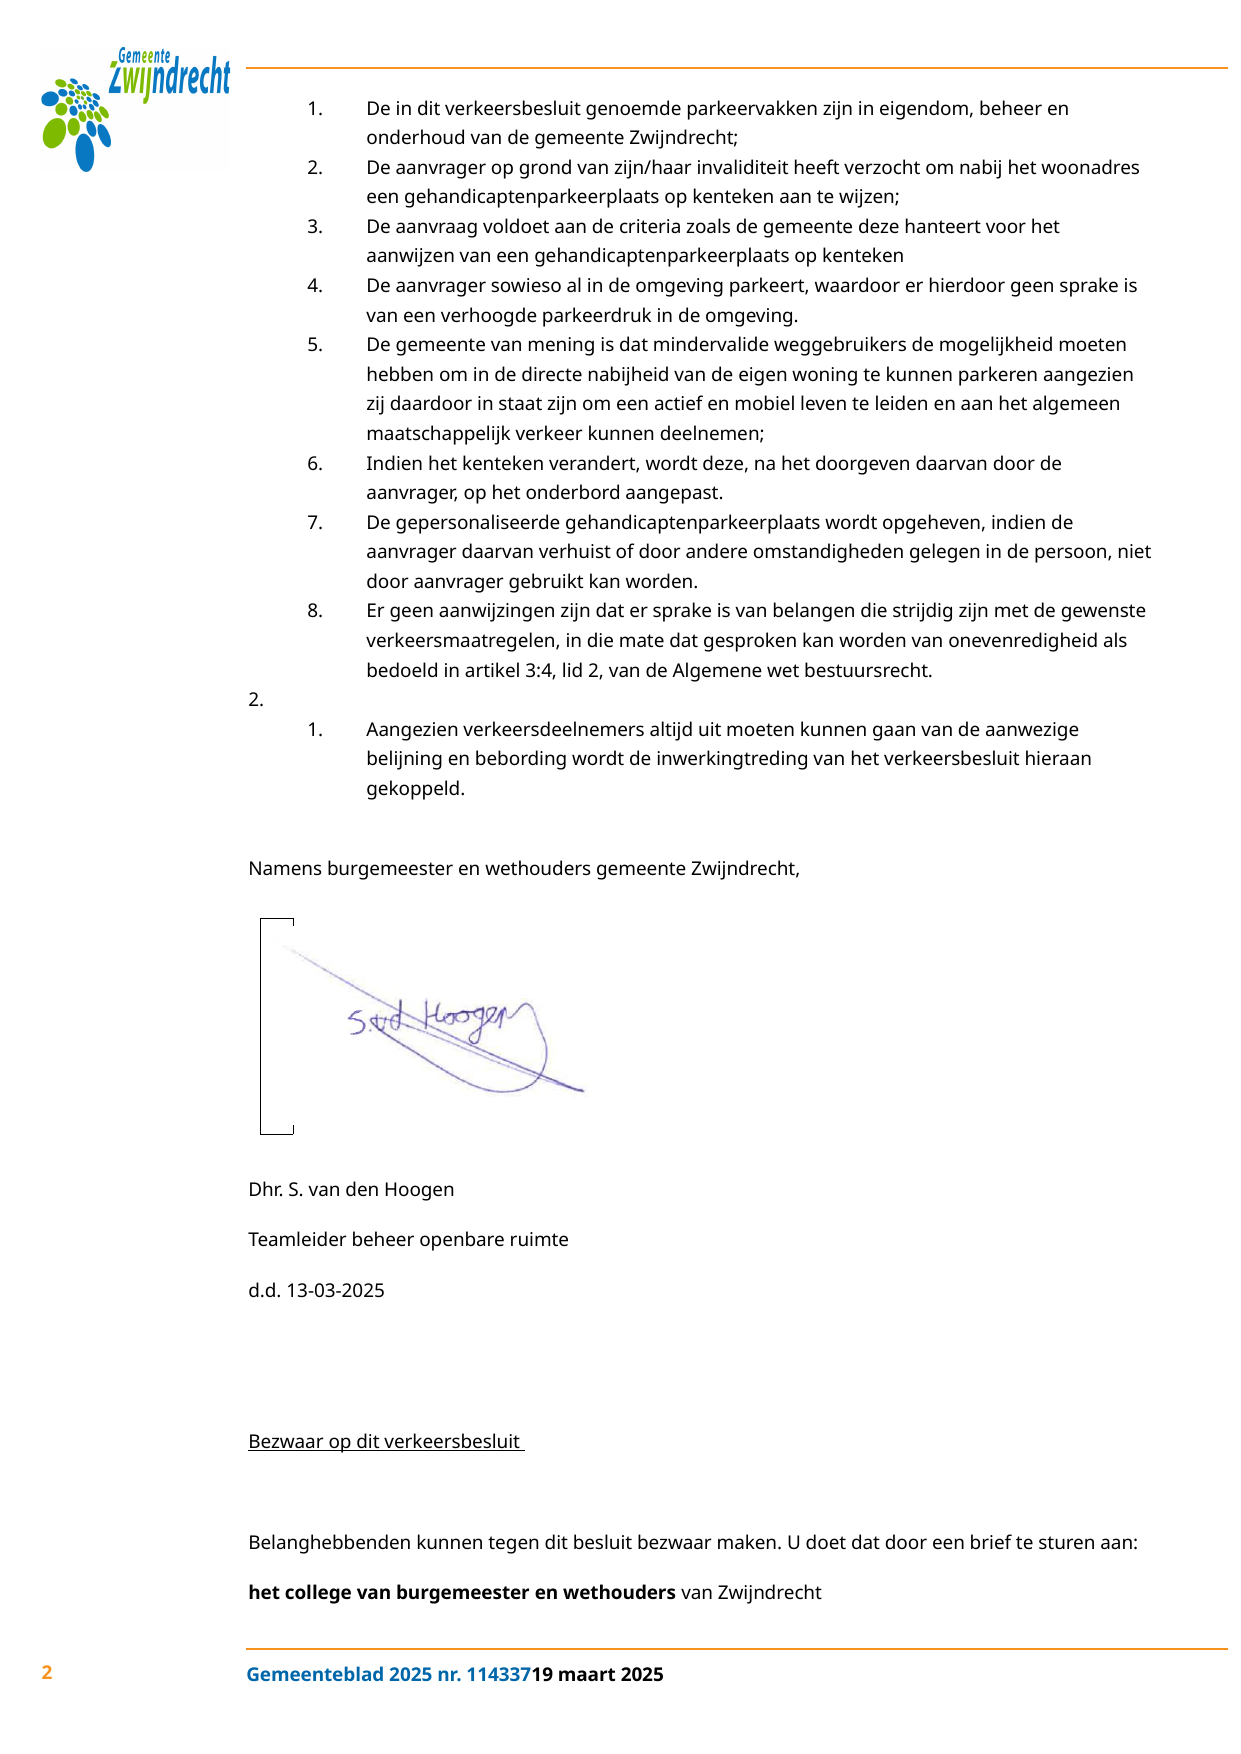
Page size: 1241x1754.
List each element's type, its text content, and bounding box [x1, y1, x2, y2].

list De in dit verkeersbesluit genoemde parkeervakken zijn in eigendom, beheer en onderhoud van de gemeente Zwijndrecht; [307, 95, 1152, 150]
text het college van burgemeester en wethouders van Zwijndrecht [248, 1579, 1152, 1605]
text Namens burgemeester en wethouders gemeente Zwijndrecht, [248, 855, 1152, 881]
list Indien het kenteken verandert, wordt deze, na het doorgeven daarvan door de aanvrager, op het onderbord aangepast. [307, 450, 1152, 505]
text Teamleider beheer openbare ruimte [248, 1226, 1152, 1252]
list De aanvrager op grond van zijn/haar invaliditeit heeft verzocht om nabij het woonadres een gehandicaptenparkeerplaats op kenteken aan te wijzen; [307, 154, 1152, 209]
text Dhr. S. van den Hoogen [248, 1176, 1152, 1202]
text d.d. 13-03-2025 [248, 1277, 1152, 1303]
text Belanghebbenden kunnen tegen dit besluit bezwaar maken. U doet dat door een brief te sturen aan: [248, 1529, 1152, 1555]
list Aangezien verkeersdeelnemers altijd uit moeten kunnen gaan van de aanwezige belijning en bebording wordt de inwerkingtreding van het verkeersbesluit hieraan gekoppeld. [307, 716, 1152, 801]
list De aanvraag voldoet aan de criteria zoals de gemeente deze hanteert voor het aanwijzen van een gehandicaptenparkeerplaats op kenteken [307, 213, 1152, 268]
list De aanvrager sowieso al in de omgeving parkeert, waardoor er hierdoor geen sprake is van een verhoogde parkeerdruk in de omgeving. [307, 272, 1152, 328]
text Bezwaar op dit verkeersbesluit [248, 1428, 1152, 1454]
list De gemeente van mening is dat mindervalide weggebruikers de mogelijkheid moeten hebben om in de directe nabijheid van de eigen woning te kunnen parkeren aangezien zij daardoor in staat zijn om een actief en mobiel leven te leiden en aan het algemeen maatschappelijk verkeer kunnen deelnemen; [307, 331, 1152, 446]
list De gepersonaliseerde gehandicaptenparkeerplaats wordt opgeheven, indien de aanvrager daarvan verhuist of door andere omstandigheden gelegen in de persoon, niet door aanvrager gebruikt kan worden. [307, 509, 1152, 594]
picture [268, 926, 604, 1125]
list Er geen aanwijzingen zijn dat er sprake is van belangen die strijdig zijn met de gewenste verkeersmaatregelen, in die mate dat gesproken kan worden van onevenredigheid als bedoeld in artikel 3:4, lid 2, van de Algemene wet bestuursrecht. [307, 598, 1152, 683]
picture [41, 47, 231, 172]
